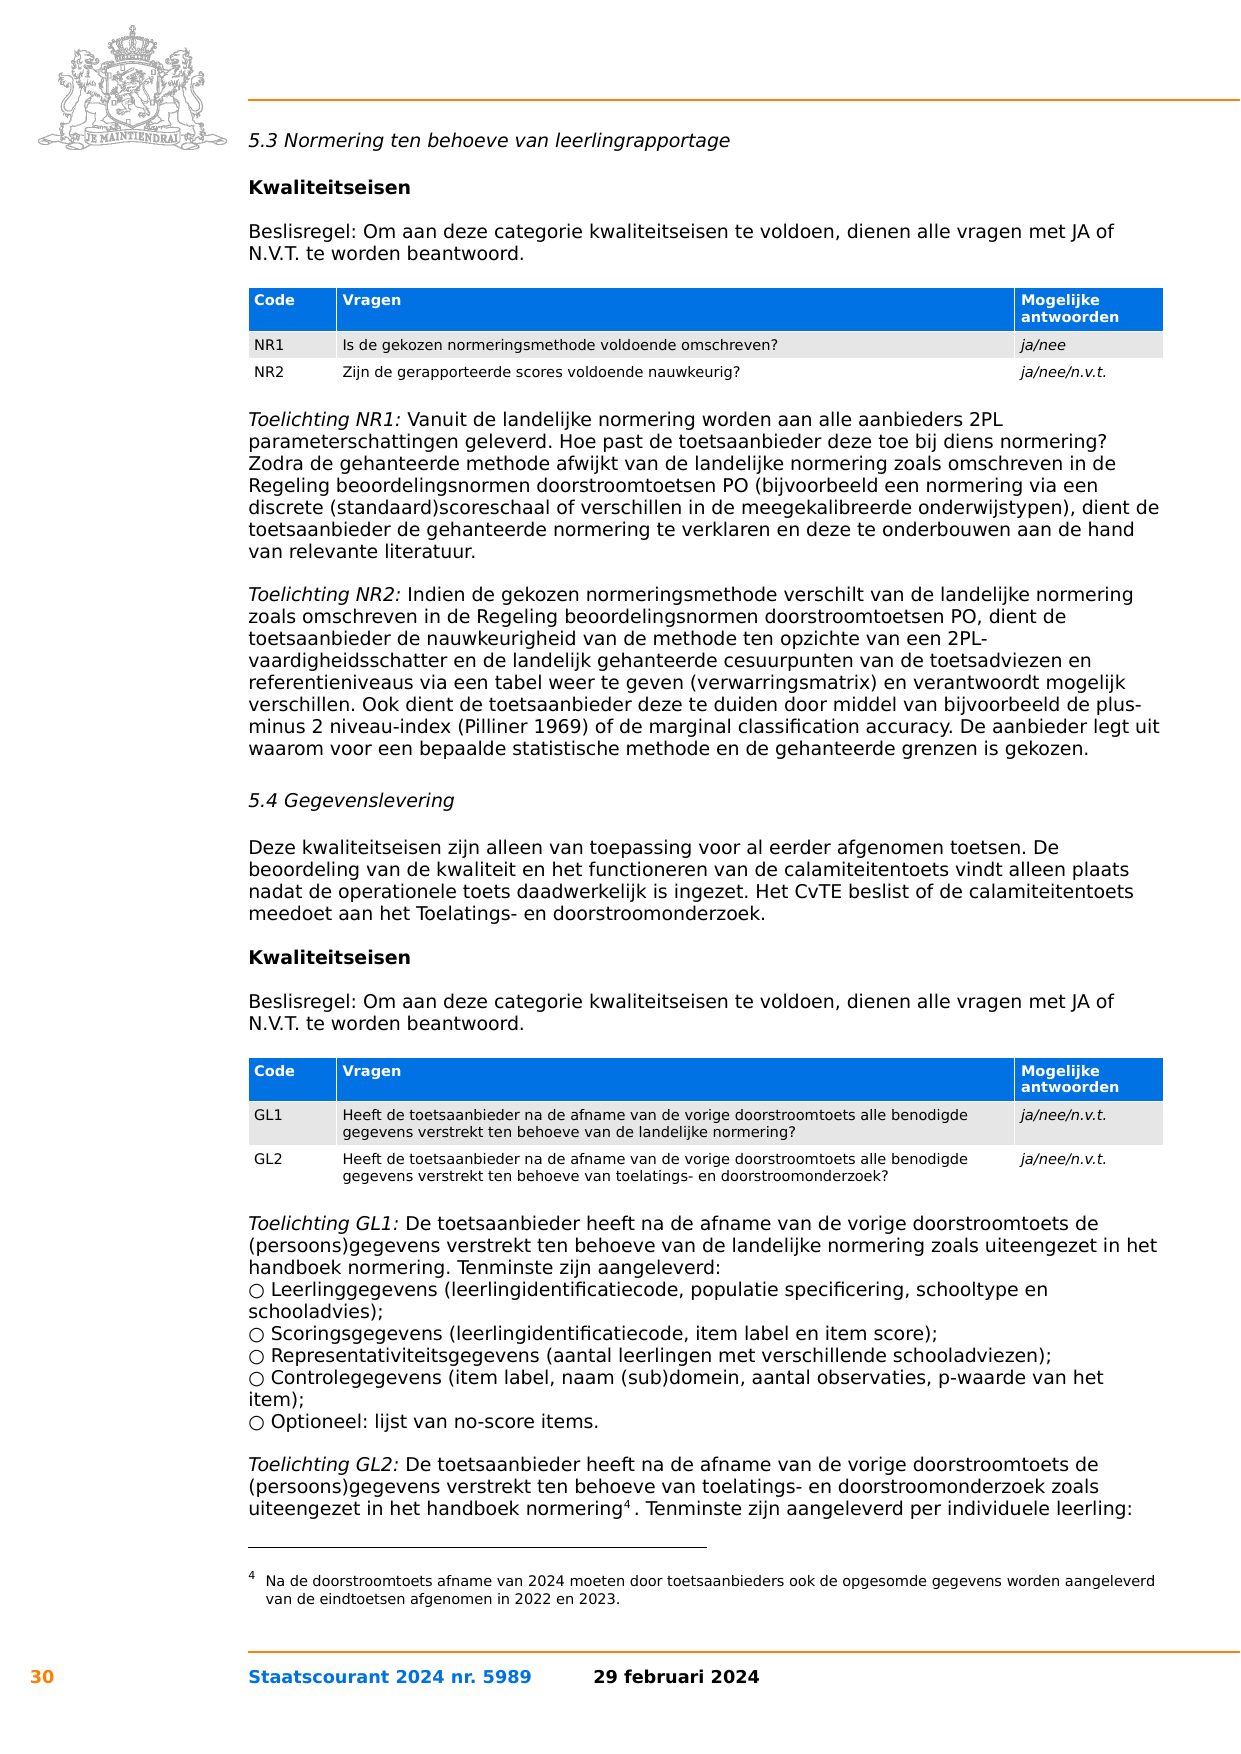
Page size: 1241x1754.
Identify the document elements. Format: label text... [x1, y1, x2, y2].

table_cell ja/nee/n.v.t. [1015, 359, 1163, 386]
subtitle Kwaliteitseisen [248, 177, 1163, 199]
table_header Vragen [337, 1058, 1014, 1101]
text Toelichting GL2: De toetsaanbieder heeft na de afname van de vorige doorstroomtoets de (persoons)gegevens verstrekt ten behoeve van toelatings- en doorstroomonderzoek zoals uiteengezet in het handboek normering. Tenminste zijn aangeleverd per individuele leerling: [248, 1454, 1163, 1520]
text Deze kwaliteitseisen zijn alleen van toepassing voor al eerder afgenomen toetsen. De beoordeling van de kwaliteit en het functioneren van de calamiteitentoets vindt alleen plaats nadat de operationele toets daadwerkelijk is ingezet. Het CvTE beslist of de calamiteitentoets meedoet aan het Toelatings- en doorstroomonderzoek. [248, 837, 1163, 925]
text Beslisregel: Om aan deze categorie kwaliteitseisen te voldoen, dienen alle vragen met JA of N.V.T. te worden beantwoord. [248, 991, 1163, 1035]
table_header Mogelijke antwoorden [1015, 288, 1163, 331]
table_header Vragen [337, 288, 1014, 331]
table_cell NR1 [249, 332, 336, 358]
text Beslisregel: Om aan deze categorie kwaliteitseisen te voldoen, dienen alle vragen met JA of N.V.T. te worden beantwoord. [248, 221, 1163, 265]
picture [38, 25, 227, 150]
table_cell GL2 [249, 1146, 336, 1190]
table_cell NR2 [249, 359, 336, 386]
subtitle 5.3 Normering ten behoeve van leerlingrapportage [248, 130, 1163, 152]
text Toelichting NR1: Vanuit de landelijke normering worden aan alle aanbieders 2PL parameterschattingen geleverd. Hoe past de toetsaanbieder deze toe bij diens normering? Zodra de gehanteerde methode afwijkt van de landelijke normering zoals omschreven in de Regeling beoordelingsnormen doorstroomtoetsen PO (bijvoorbeeld een normering via een discrete (standaard)scoreschaal of verschillen in de meegekalibreerde onderwijstypen), dient de toetsaanbieder de gehanteerde normering te verklaren en deze te onderbouwen aan de hand van relevante literatuur. [248, 409, 1163, 562]
table_cell ja/nee [1015, 332, 1163, 358]
subtitle 5.4 Gegevenslevering [248, 790, 1163, 812]
table_cell ja/nee/n.v.t. [1015, 1102, 1163, 1145]
subtitle Kwaliteitseisen [248, 947, 1163, 969]
table_header Mogelijke antwoorden [1015, 1058, 1163, 1101]
table_cell Zijn de gerapporteerde scores voldoende nauwkeurig? [337, 359, 1014, 386]
text ○ Controlegegevens (item label, naam (sub)domein, aantal observaties, p-waarde van het item); [248, 1367, 1163, 1411]
table_header Code [249, 288, 336, 331]
text Toelichting GL1: De toetsaanbieder heeft na de afname van de vorige doorstroomtoets de (persoons)gegevens verstrekt ten behoeve van de landelijke normering zoals uiteengezet in het handboek normering. Tenminste zijn aangeleverd: [248, 1213, 1163, 1279]
text ○ Optioneel: lijst van no-score items. [248, 1411, 1163, 1432]
table_header Code [249, 1058, 336, 1101]
table_cell GL1 [249, 1102, 336, 1145]
text ○ Scoringsgegevens (leerlingidentificatiecode, item label en item score); [248, 1323, 1163, 1344]
text ○ Representativiteitsgegevens (aantal leerlingen met verschillende schooladviezen); [248, 1344, 1163, 1367]
table_cell Heeft de toetsaanbieder na de afname van de vorige doorstroomtoets alle benodigde gegevens verstrekt ten behoeve van de landelijke normering? [337, 1102, 1014, 1145]
table_cell ja/nee/n.v.t. [1015, 1146, 1163, 1190]
text Toelichting NR2: Indien de gekozen normeringsmethode verschilt van de landelijke normering zoals omschreven in de Regeling beoordelingsnormen doorstroomtoetsen PO, dient de toetsaanbieder de nauwkeurigheid van de methode ten opzichte van een 2PL-vaardigheidsschatter en de landelijk gehanteerde cesuurpunten van de toetsadviezen en referentieniveaus via een tabel weer te geven (verwarringsmatrix) en verantwoordt mogelijk verschillen. Ook dient de toetsaanbieder deze te duiden door middel van bijvoorbeeld de plus-minus 2 niveau-index (Pilliner 1969) of de marginal classification accuracy. De aanbieder legt uit waarom voor een bepaalde statistische methode en de gehanteerde grenzen is gekozen. [248, 584, 1163, 760]
text ○ Leerlinggegevens (leerlingidentificatiecode, populatie specificering, schooltype en schooladvies); [248, 1279, 1163, 1323]
text Na de doorstroomtoets afname van 2024 moeten door toetsaanbieders ook de opgesomde gegevens worden aangeleverd van de eindtoetsen afgenomen in 2022 en 2023. [248, 1569, 1163, 1608]
table_cell Is de gekozen normeringsmethode voldoende omschreven? [337, 332, 1014, 358]
table_cell Heeft de toetsaanbieder na de afname van de vorige doorstroomtoets alle benodigde gegevens verstrekt ten behoeve van toelatings- en doorstroomonderzoek? [337, 1146, 1014, 1190]
